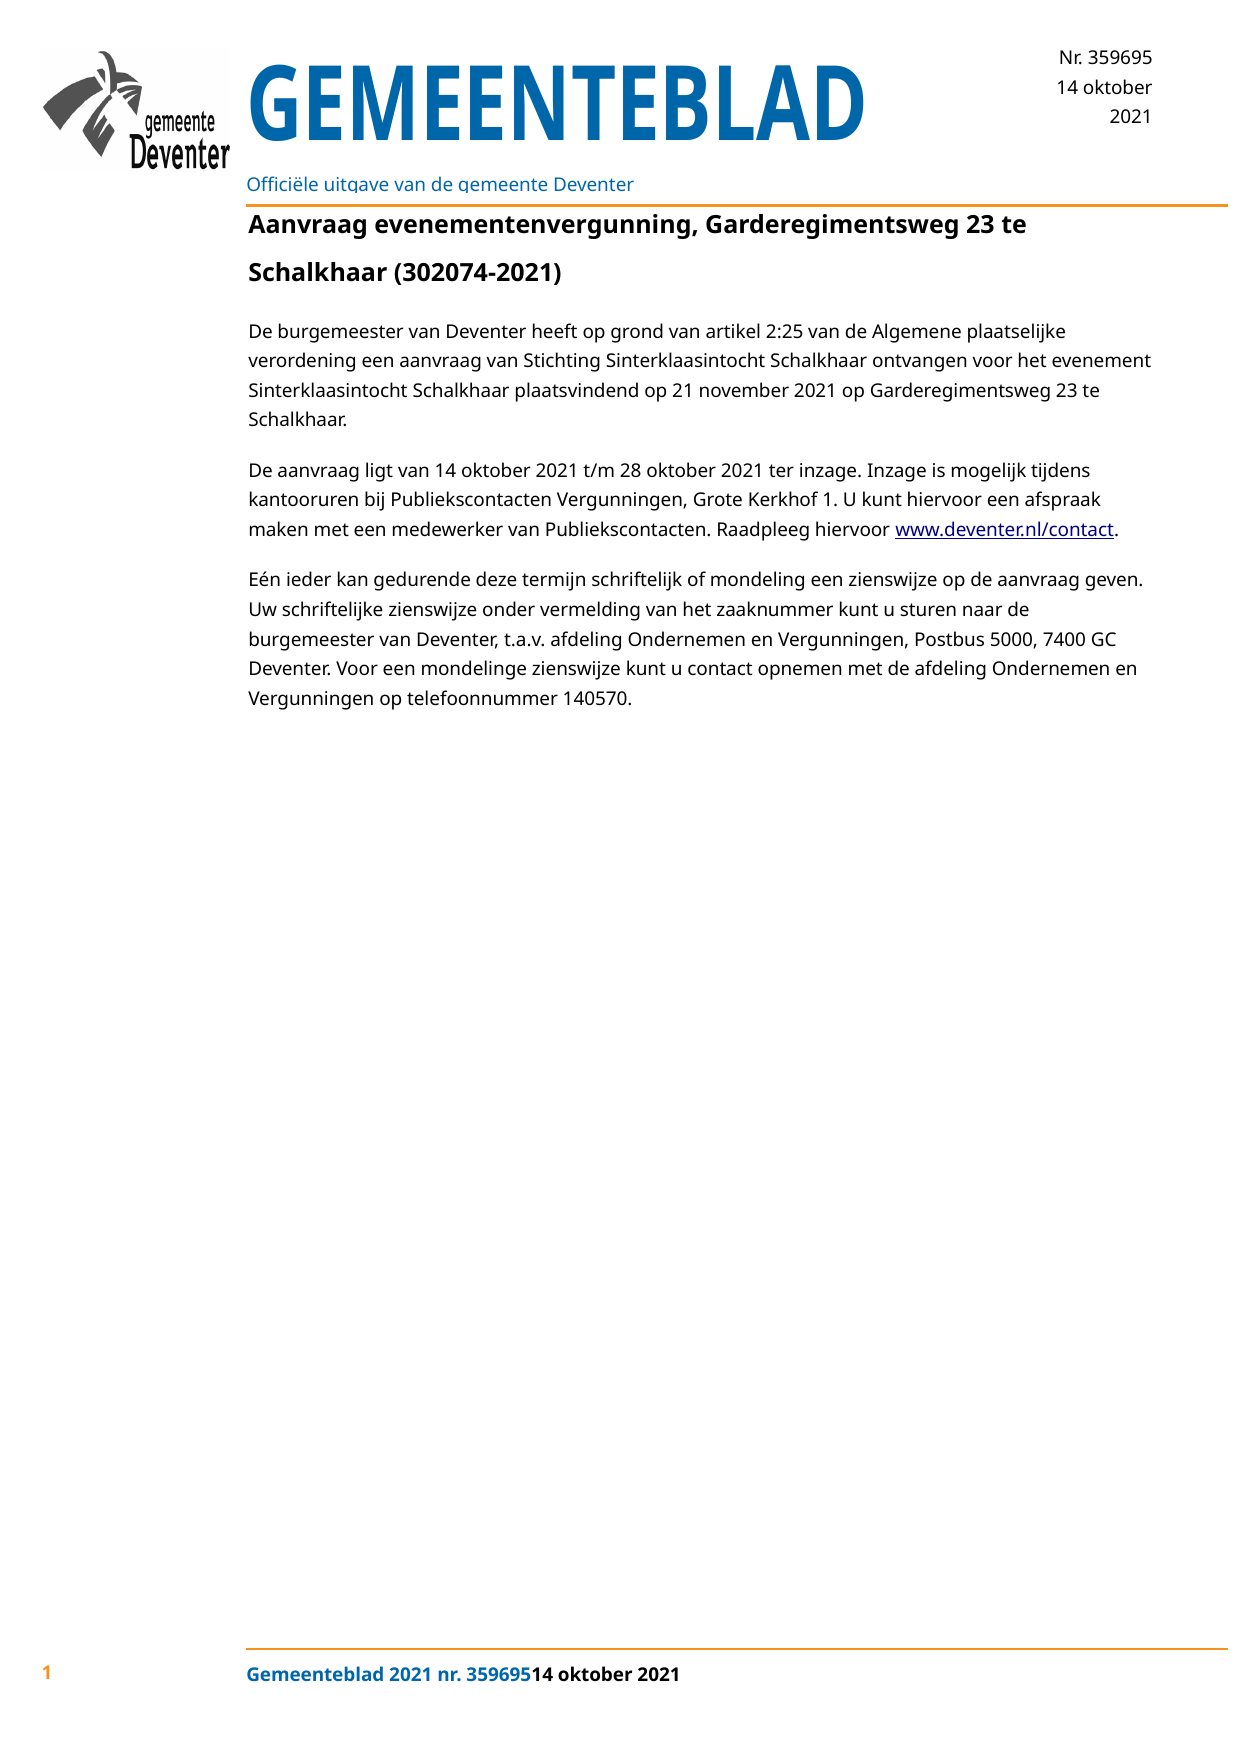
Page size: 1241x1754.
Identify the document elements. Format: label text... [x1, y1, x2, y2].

text De aanvraag ligt van 14 oktober 2021 t/m 28 oktober 2021 ter inzage. Inzage is mogelijk tijdens kantooruren bij Publiekscontacten Vergunningen, Grote Kerkhof 1. U kunt hiervoor een afspraak maken met een medewerker van Publiekscontacten. Raadpleeg hiervoor www.deventer.nl/contact. [248, 457, 1152, 542]
text Aanvraag evenementenvergunning, Garderegimentsweg 23 te Schalkhaar (302074-2021) [248, 207, 1152, 288]
text Eén ieder kan gedurende deze termijn schriftelijk of mondeling een zienswijze op de aanvraag geven. Uw schriftelijke zienswijze onder vermelding van het zaaknummer kunt u sturen naar de burgemeester van Deventer, t.a.v. afdeling Ondernemen en Vergunningen, Postbus 5000, 7400 GC Deventer. Voor een mondelinge zienswijze kunt u contact opnemen met de afdeling Ondernemen en Vergunningen op telefoonnummer 140570. [248, 567, 1152, 711]
text De burgemeester van Deventer heeft op grond van artikel 2:25 van de Algemene plaatselijke verordening een aanvraag van Stichting Sinterklaasintocht Schalkhaar ontvangen voor het evenement Sinterklaasintocht Schalkhaar plaatsvindend op 21 november 2021 op Garderegimentsweg 23 te Schalkhaar. [248, 318, 1152, 432]
picture [41, 47, 231, 172]
